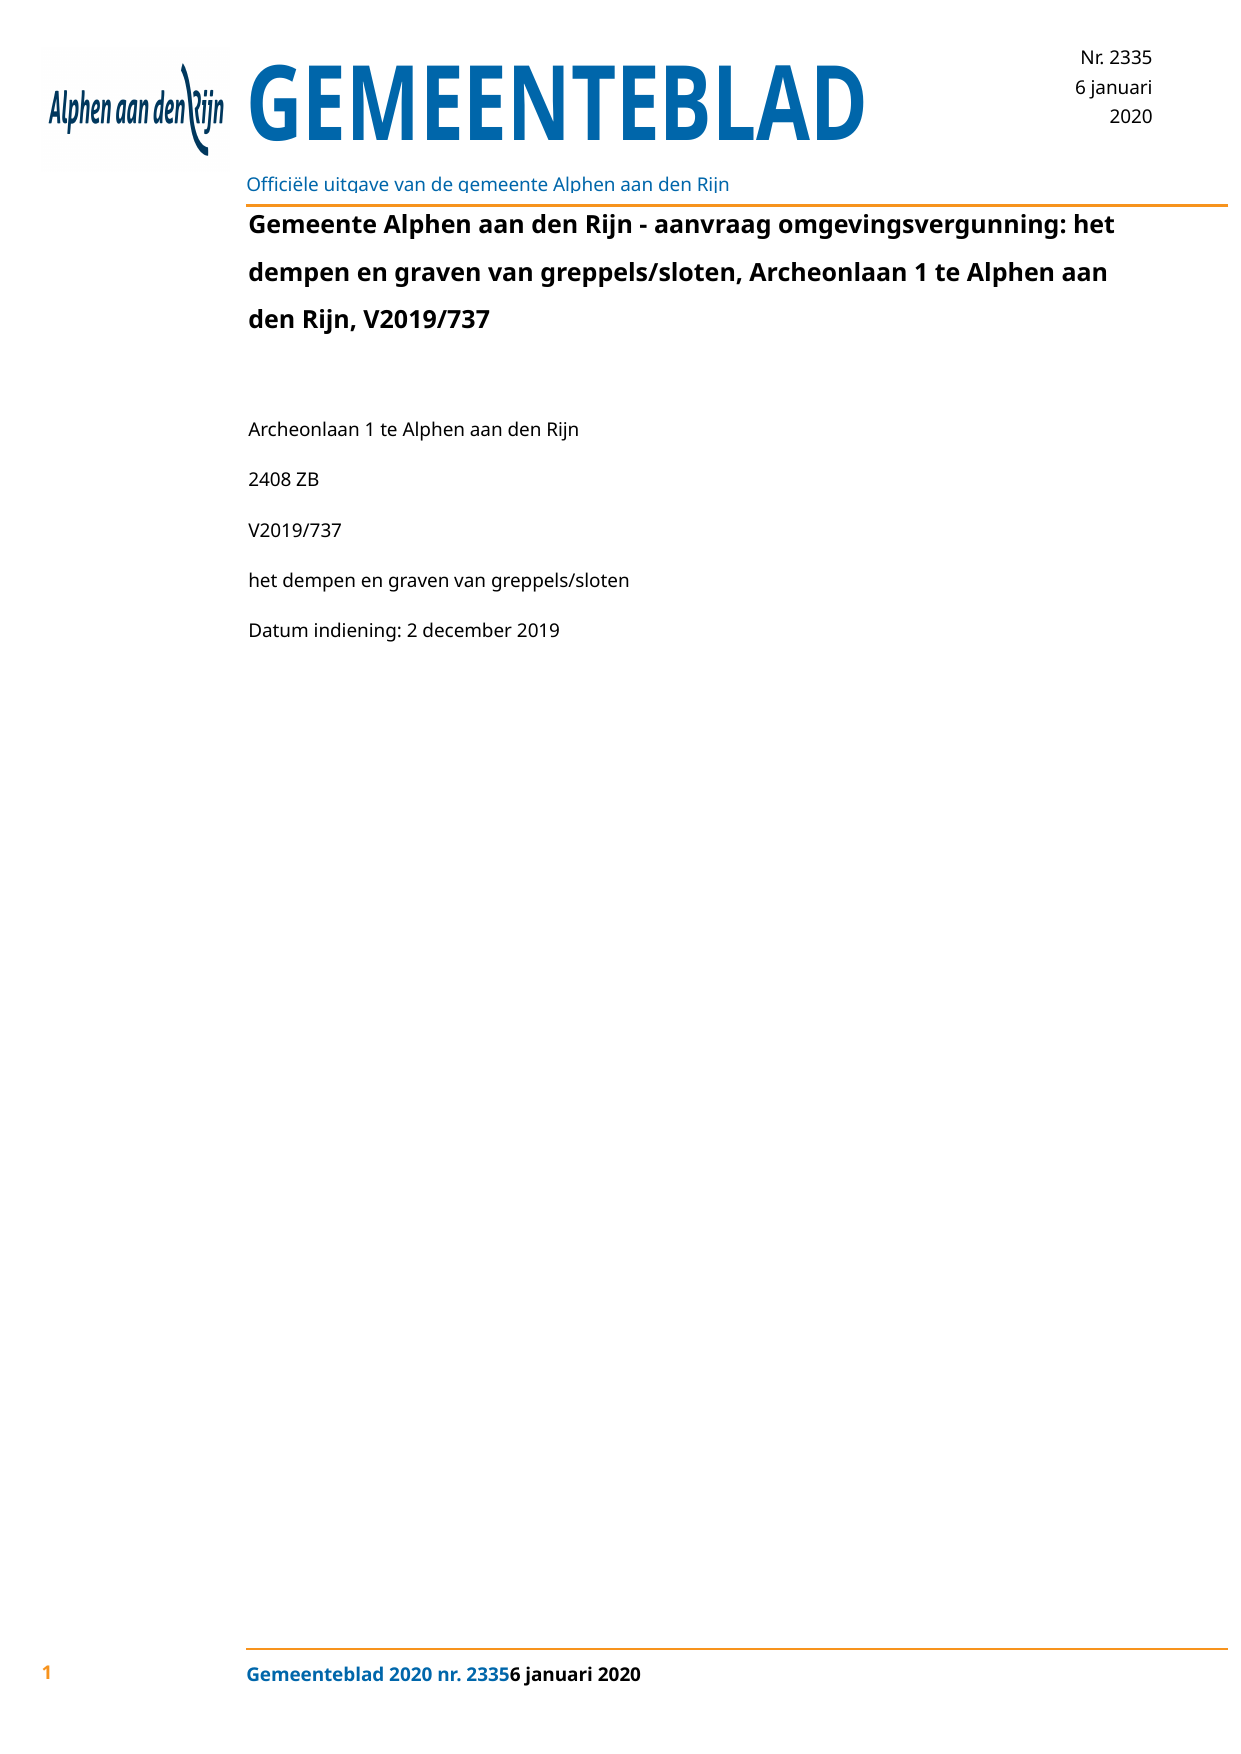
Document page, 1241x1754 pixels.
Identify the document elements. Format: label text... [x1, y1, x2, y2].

text 2408 ZB [248, 466, 1152, 492]
picture [41, 47, 231, 172]
text Archeonlaan 1 te Alphen aan den Rijn [248, 416, 1152, 442]
text Datum indiening: 2 december 2019 [248, 618, 1152, 643]
text Gemeente Alphen aan den Rijn - aanvraag omgevingsvergunning: het dempen en graven van greppels/sloten, Archeonlaan 1 te Alphen aan den Rijn, V2019/737 [248, 207, 1152, 336]
text het dempen en graven van greppels/sloten [248, 567, 1152, 593]
text V2019/737 [248, 517, 1152, 542]
